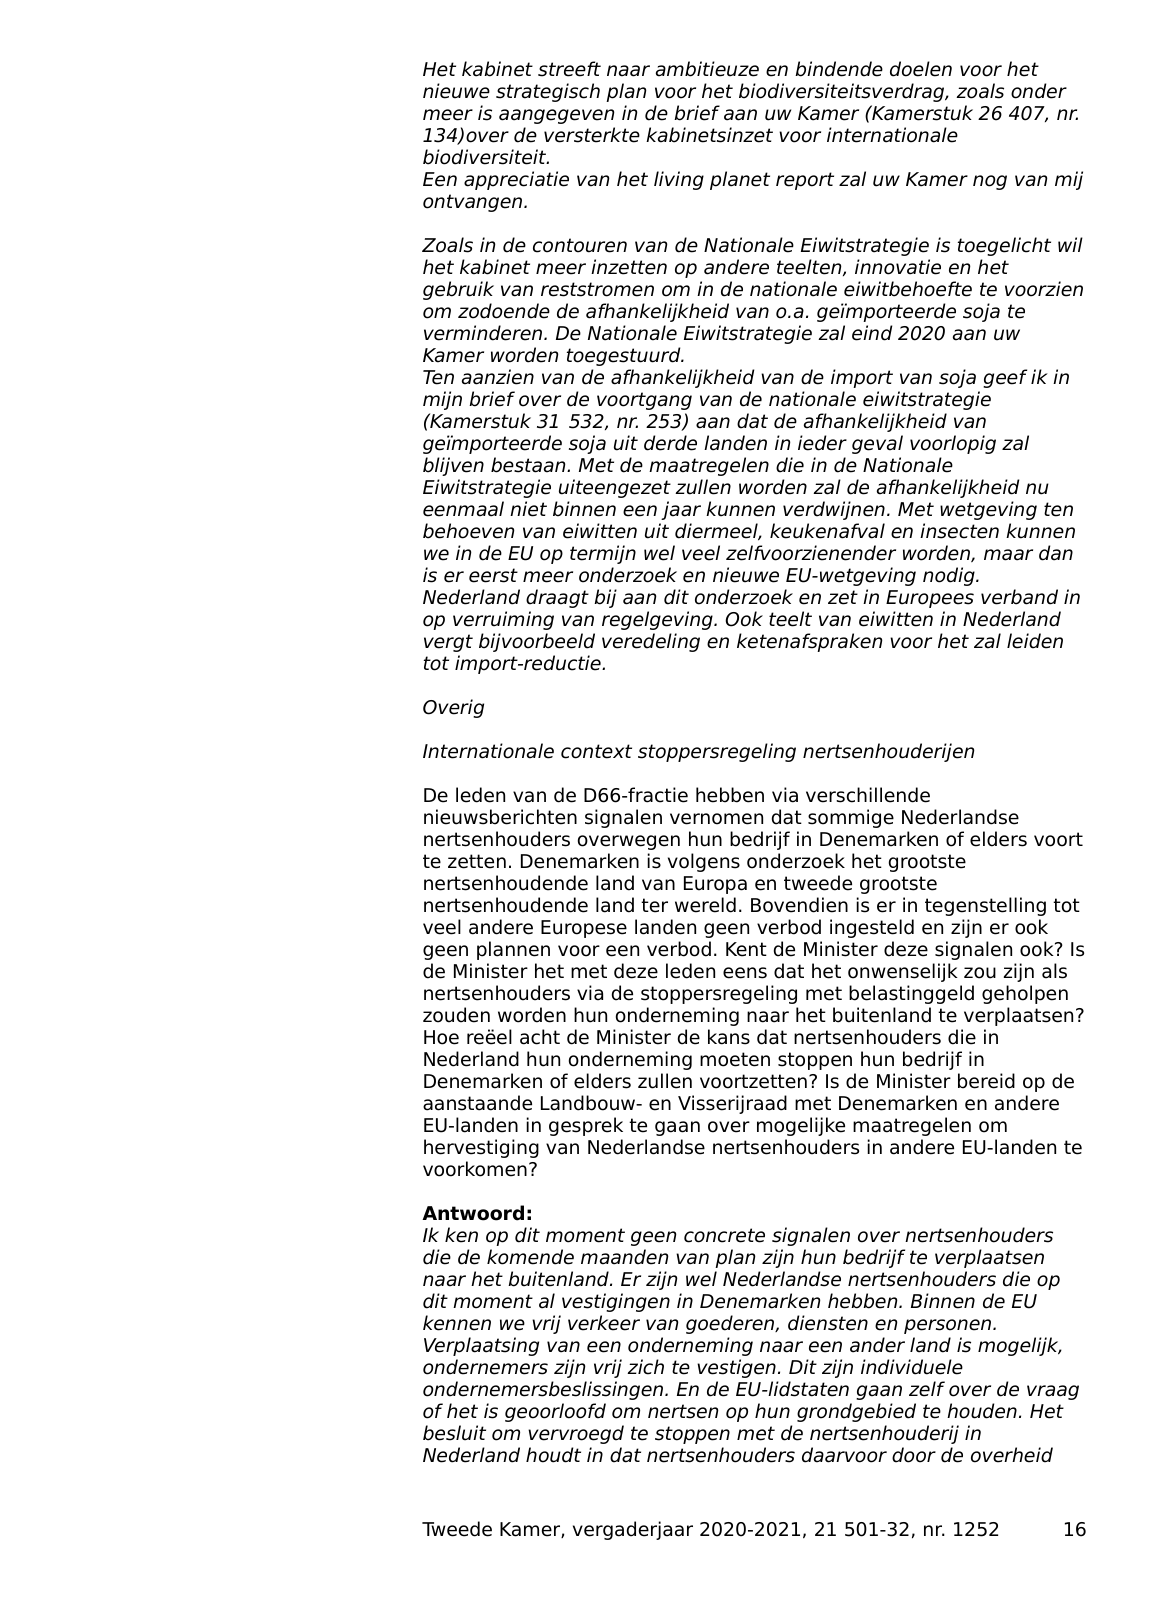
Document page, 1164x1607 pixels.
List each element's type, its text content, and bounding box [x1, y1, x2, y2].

text Zoals in de contouren van de Nationale Eiwitstrategie is toegelicht wil het kabinet meer inzetten op andere teelten, innovatie en het gebruik van reststromen om in de nationale eiwitbehoefte te voorzien om zodoende de afhankelijkheid van o.a. geïmporteerde soja te verminderen. De Nationale Eiwitstrategie zal eind 2020 aan uw Kamer worden toegestuurd. [422, 235, 1087, 367]
subtitle Internationale context stoppersregeling nertsenhouderijen [422, 741, 1087, 763]
text Een appreciatie van het living planet report zal uw Kamer nog van mij ontvangen. [422, 169, 1087, 213]
text Het kabinet streeft naar ambitieuze en bindende doelen voor het nieuwe strategisch plan voor het biodiversiteitsverdrag, zoals onder meer is aangegeven in de brief aan uw Kamer (Kamerstuk 26 407, nr. 134)over de versterkte kabinetsinzet voor internationale biodiversiteit. [422, 59, 1087, 169]
text Ten aanzien van de afhankelijkheid van de import van soja geef ik in mijn brief over de voortgang van de nationale eiwitstrategie (Kamerstuk 31 532, nr. 253) aan dat de afhankelijkheid van geïmporteerde soja uit derde landen in ieder geval voorlopig zal blijven bestaan. Met de maatregelen die in de Nationale Eiwitstrategie uiteengezet zullen worden zal de afhankelijkheid nu eenmaal niet binnen een jaar kunnen verdwijnen. Met wetgeving ten behoeven van eiwitten uit diermeel, keukenafval en insecten kunnen we in de EU op termijn wel veel zelfvoorzienender worden, maar dan is er eerst meer onderzoek en nieuwe EU-wetgeving nodig. Nederland draagt bij aan dit onderzoek en zet in Europees verband in op verruiming van regelgeving. Ook teelt van eiwitten in Nederland vergt bijvoorbeeld veredeling en ketenafspraken voor het zal leiden tot import-reductie. [422, 367, 1087, 675]
text Ik ken op dit moment geen concrete signalen over nertsenhouders die de komende maanden van plan zijn hun bedrijf te verplaatsen naar het buitenland. Er zijn wel Nederlandse nertsenhouders die op dit moment al vestigingen in Denemarken hebben. Binnen de EU kennen we vrij verkeer van goederen, diensten en personen. Verplaatsing van een onderneming naar een ander land is mogelijk, ondernemers zijn vrij zich te vestigen. Dit zijn individuele ondernemersbeslissingen. En de EU-lidstaten gaan zelf over de vraag of het is geoorloofd om nertsen op hun grondgebied te houden. Het besluit om vervroegd te stoppen met de nertsenhouderij in Nederland houdt in dat nertsenhouders daarvoor door de overheid [422, 1225, 1087, 1467]
text De leden van de D66-fractie hebben via verschillende nieuwsberichten signalen vernomen dat sommige Nederlandse nertsenhouders overwegen hun bedrijf in Denemarken of elders voort te zetten. Denemarken is volgens onderzoek het grootste nertsenhoudende land van Europa en tweede grootste nertsenhoudende land ter wereld. Bovendien is er in tegenstelling tot veel andere Europese landen geen verbod ingesteld en zijn er ook geen plannen voor een verbod. Kent de Minister deze signalen ook? Is de Minister het met deze leden eens dat het onwenselijk zou zijn als nertsenhouders via de stoppersregeling met belastinggeld geholpen zouden worden hun onderneming naar het buitenland te verplaatsen? Hoe reëel acht de Minister de kans dat nertsenhouders die in Nederland hun onderneming moeten stoppen hun bedrijf in Denemarken of elders zullen voortzetten? Is de Minister bereid op de aanstaande Landbouw- en Visserijraad met Denemarken en andere EU-landen in gesprek te gaan over mogelijke maatregelen om hervestiging van Nederlandse nertsenhouders in andere EU-landen te voorkomen? [422, 785, 1087, 1181]
subtitle Overig [422, 697, 1087, 719]
text Antwoord: [422, 1203, 1087, 1225]
